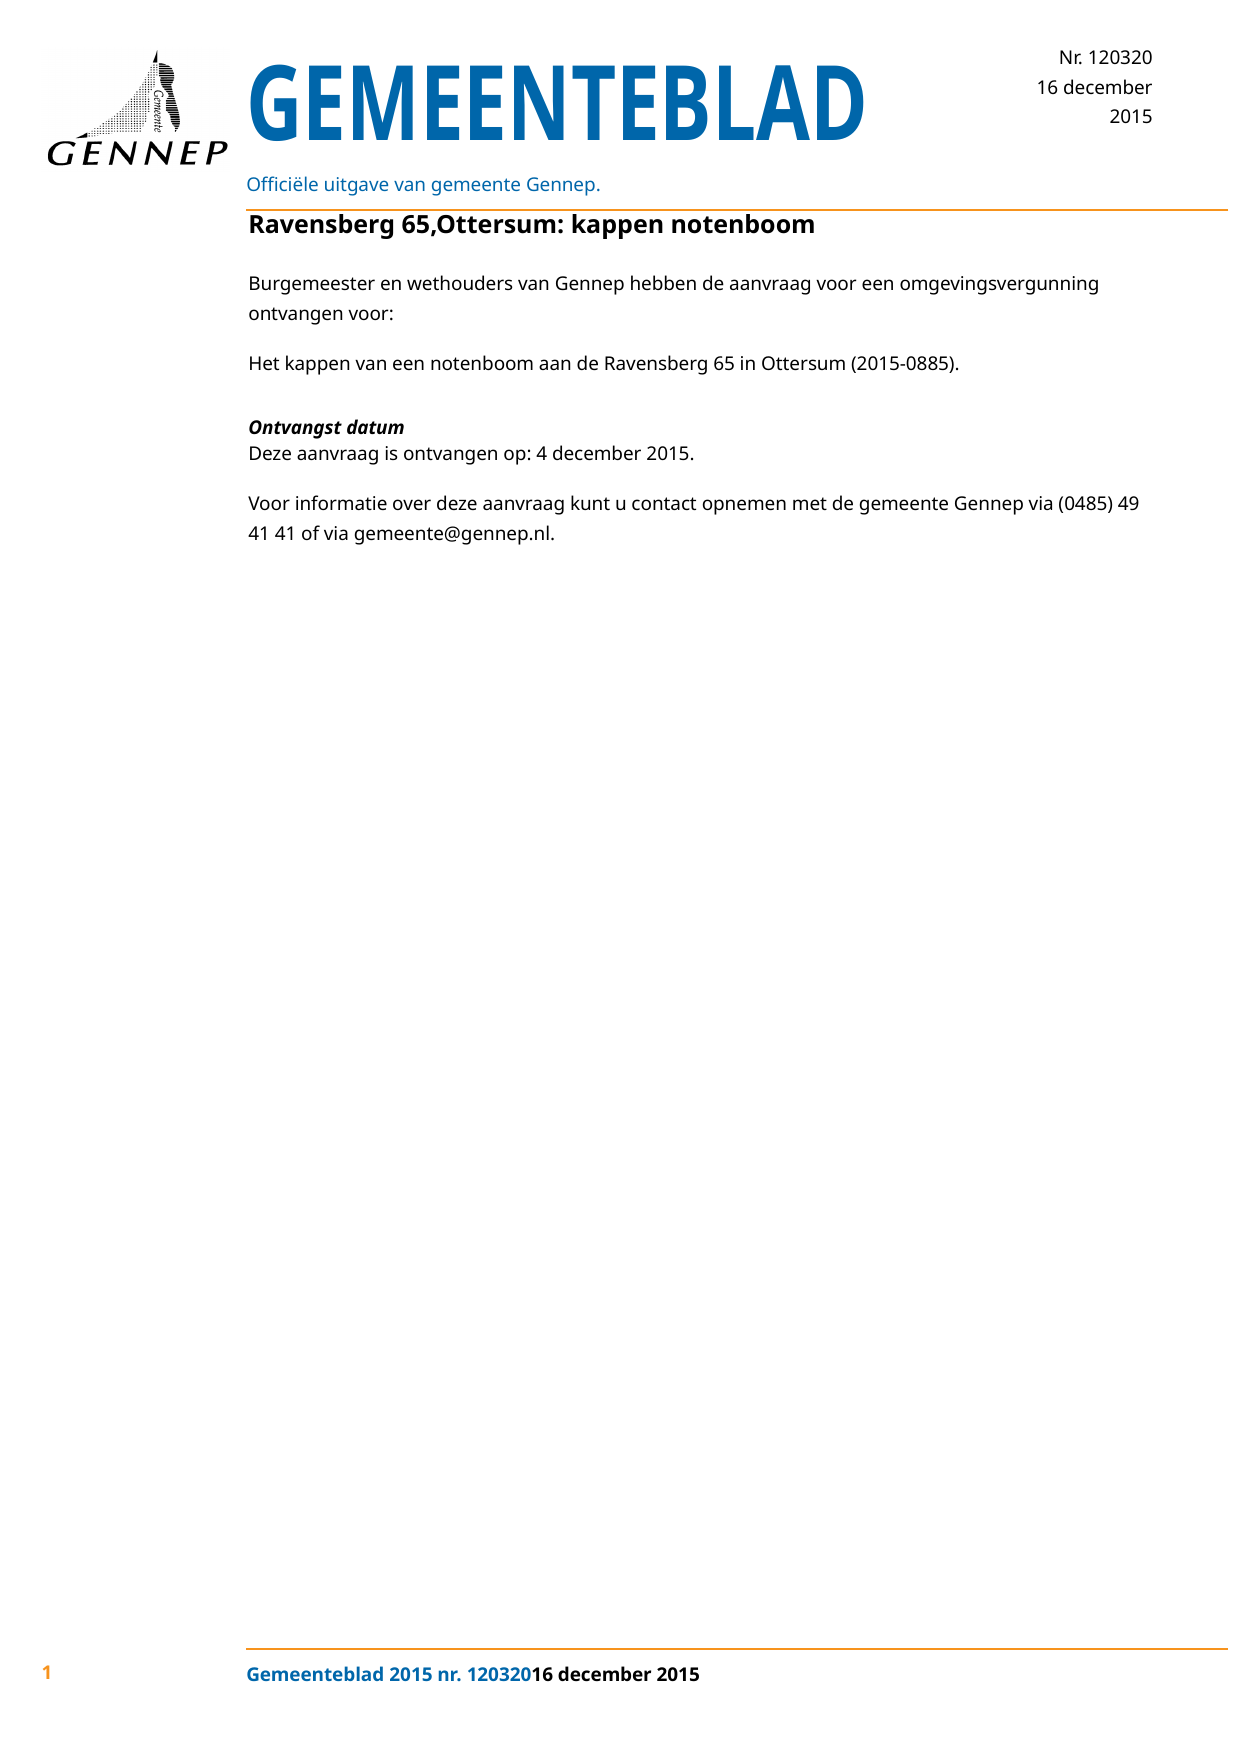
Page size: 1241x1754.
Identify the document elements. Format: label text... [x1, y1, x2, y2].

picture [41, 47, 231, 172]
text Het kappen van een notenboom aan de Ravensberg 65 in Ottersum (2015-0885). [248, 350, 1152, 376]
text Ravensberg 65,Ottersum: kappen notenboom [248, 211, 1152, 241]
text Deze aanvraag is ontvangen op: 4 december 2015. [248, 440, 1152, 466]
text Burgemeester en wethouders van Gennep hebben de aanvraag voor een omgevingsvergunning ontvangen voor: [248, 270, 1152, 326]
text Voor informatie over deze aanvraag kunt u contact opnemen met de gemeente Gennep via (0485) 49 41 41 of via gemeente@gennep.nl. [248, 490, 1152, 546]
text Ontvangst datum [248, 414, 1152, 440]
